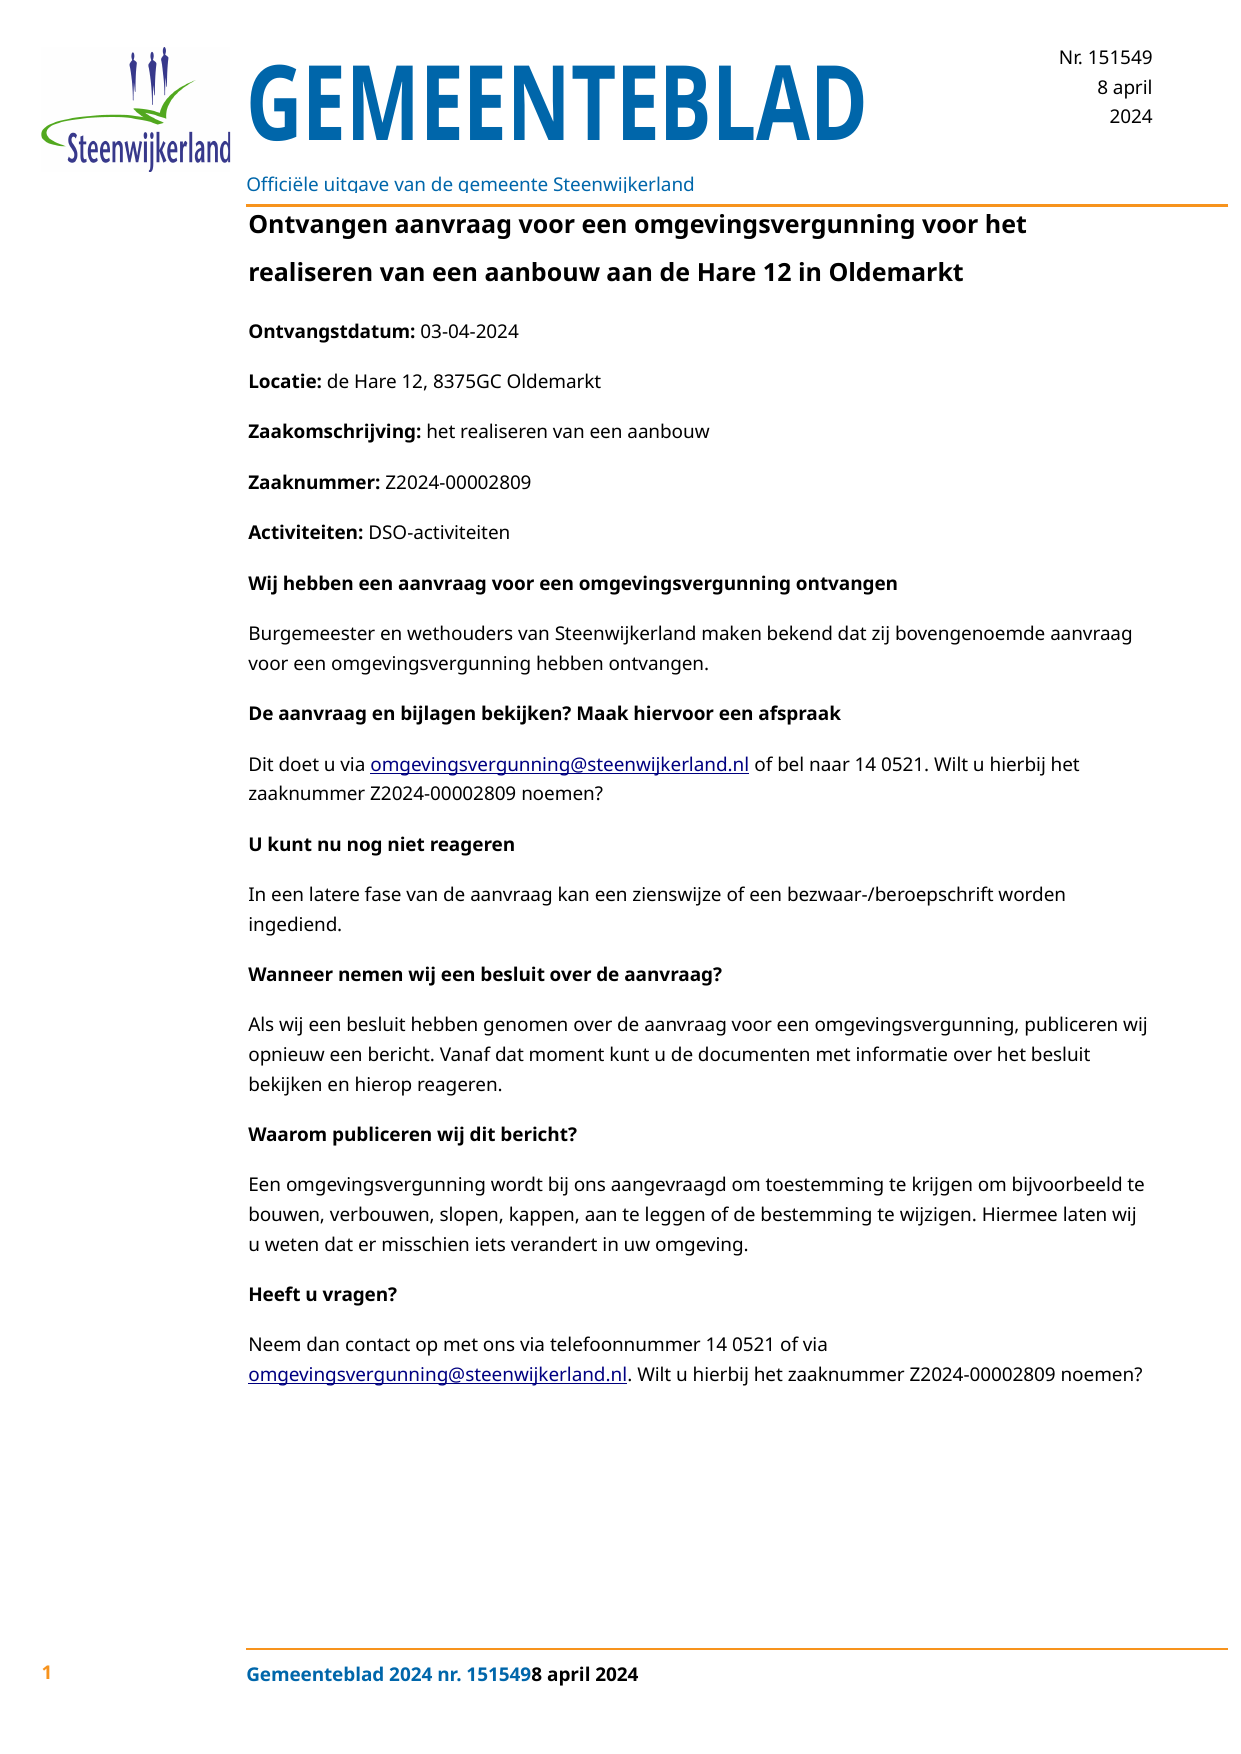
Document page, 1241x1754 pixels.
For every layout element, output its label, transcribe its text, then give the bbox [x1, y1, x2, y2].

picture [41, 47, 231, 172]
text Dit doet u via omgevingsvergunning@steenwijkerland.nl of bel naar 14 0521. Wilt u hierbij het zaaknummer Z2024-00002809 noemen? [248, 751, 1152, 806]
text Zaaknummer: Z2024-00002809 [248, 469, 1152, 495]
text Neem dan contact op met ons via telefoonnummer 14 0521 of via omgevingsvergunning@steenwijkerland.nl. Wilt u hierbij het zaaknummer Z2024-00002809 noemen? [248, 1332, 1152, 1387]
text Een omgevingsvergunning wordt bij ons aangevraagd om toestemming te krijgen om bijvoorbeeld te bouwen, verbouwen, slopen, kappen, aan te leggen of de bestemming te wijzigen. Hiermee laten wij u weten dat er misschien iets verandert in uw omgeving. [248, 1172, 1152, 1257]
text Als wij een besluit hebben genomen over de aanvraag voor een omgevingsvergunning, publiceren wij opnieuw een bericht. Vanaf dat moment kunt u de documenten met informatie over het besluit bekijken en hierop reageren. [248, 1012, 1152, 1097]
text De aanvraag en bijlagen bekijken? Maak hiervoor een afspraak [248, 700, 1152, 726]
text U kunt nu nog niet reageren [248, 831, 1152, 857]
text Locatie: de Hare 12, 8375GC Oldemarkt [248, 368, 1152, 394]
text Waarom publiceren wij dit bericht? [248, 1121, 1152, 1147]
text Heeft u vragen? [248, 1281, 1152, 1307]
text Ontvangen aanvraag voor een omgevingsvergunning voor het realiseren van een aanbouw aan de Hare 12 in Oldemarkt [248, 207, 1152, 288]
text Burgemeester en wethouders van Steenwijkerland maken bekend dat zij bovengenoemde aanvraag voor een omgevingsvergunning hebben ontvangen. [248, 620, 1152, 676]
text Wanneer nemen wij een besluit over de aanvraag? [248, 961, 1152, 987]
text In een latere fase van de aanvraag kan een zienswijze of een bezwaar-/beroepschrift worden ingediend. [248, 881, 1152, 937]
text Ontvangstdatum: 03-04-2024 [248, 318, 1152, 344]
text Zaakomschrijving: het realiseren van een aanbouw [248, 419, 1152, 444]
text Activiteiten: DSO-activiteiten [248, 519, 1152, 545]
text Wij hebben een aanvraag voor een omgevingsvergunning ontvangen [248, 570, 1152, 596]
